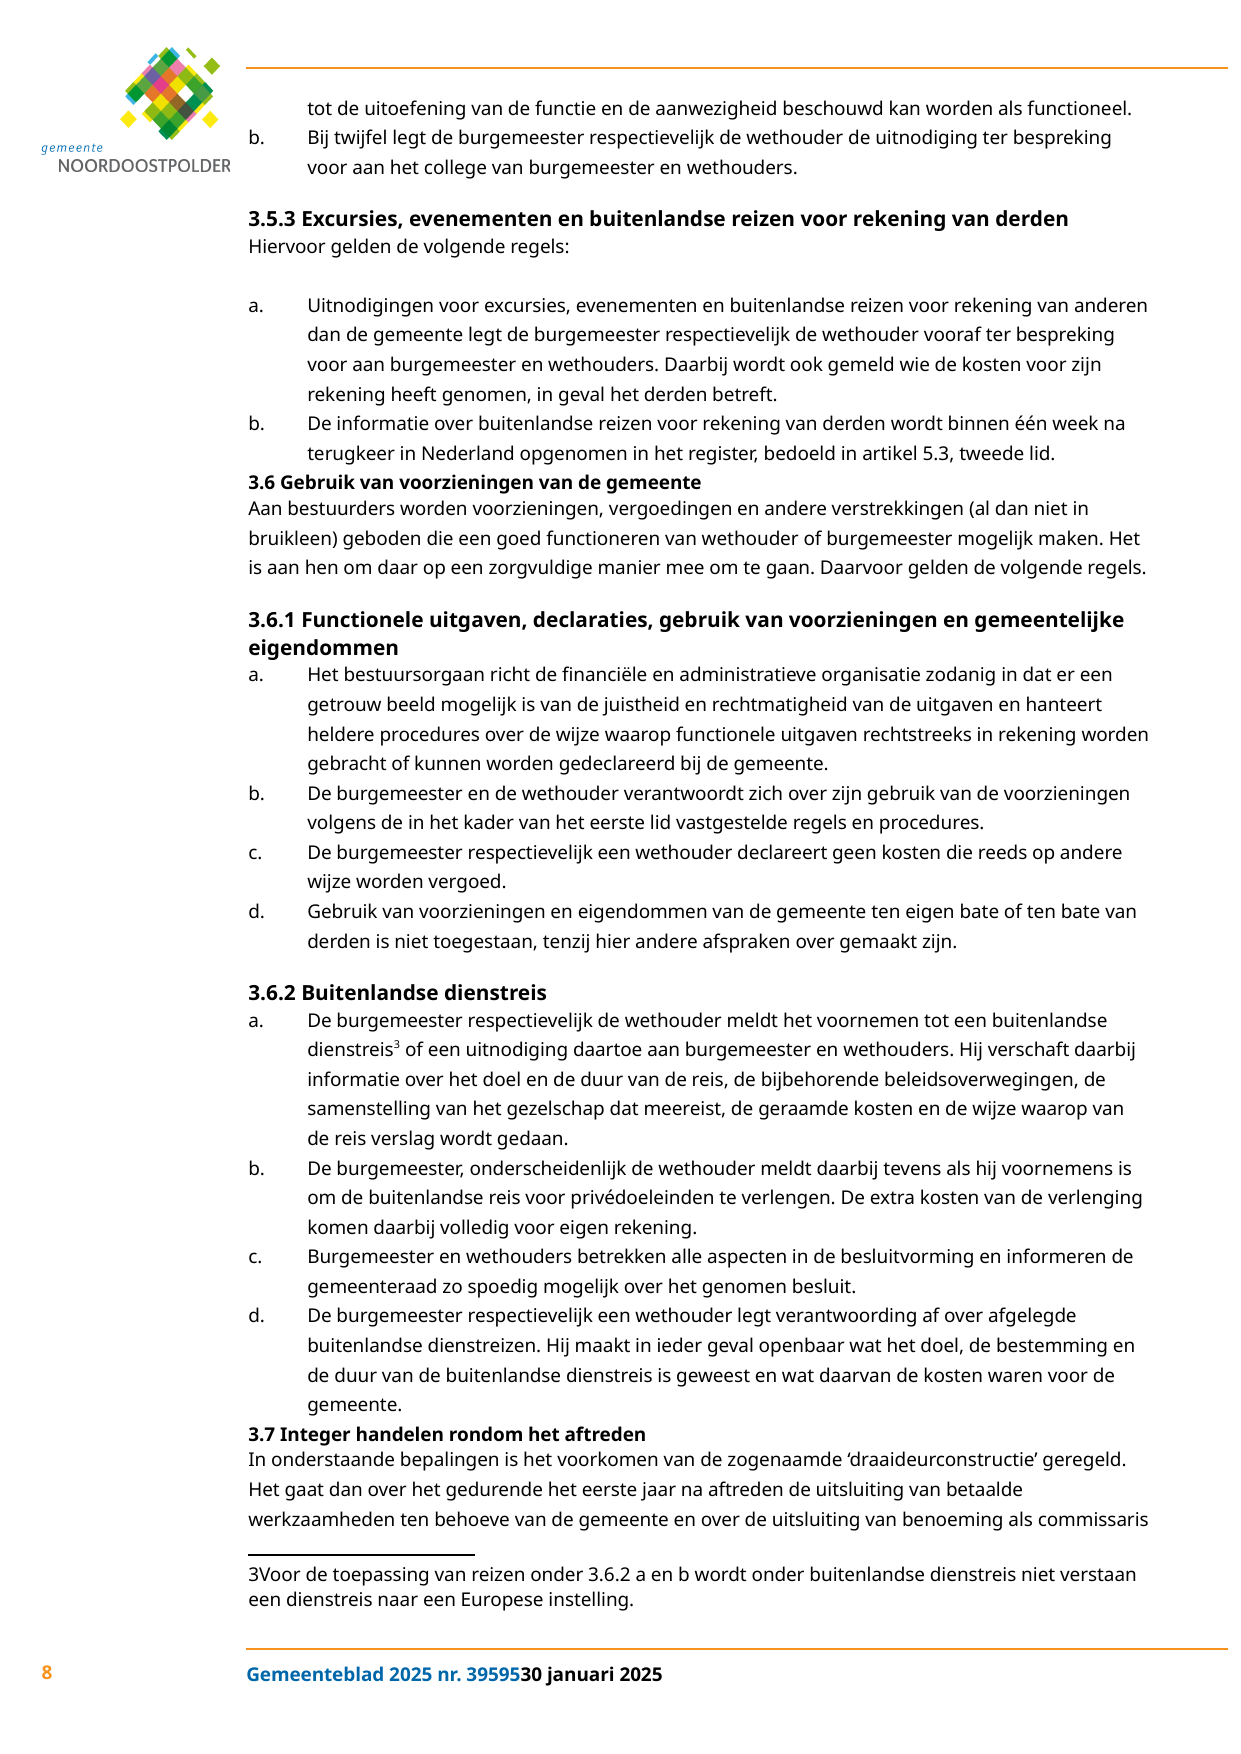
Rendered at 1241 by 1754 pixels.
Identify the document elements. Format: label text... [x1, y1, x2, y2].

text Aan bestuurders worden voorzieningen, vergoedingen en andere verstrekkingen (al dan niet in bruikleen) geboden die een goed functioneren van wethouder of burgemeester mogelijk maken. Het is aan hen om daar op een zorgvuldige manier mee om te gaan. Daarvoor gelden de volgende regels. [248, 495, 1152, 580]
list De burgemeester en de wethouder verantwoordt zich over zijn gebruik van de voorzieningen volgens de in het kader van het eerste lid vastgestelde regels en procedures. [248, 780, 1152, 835]
text 3.6 Gebruik van voorzieningen van de gemeente [248, 469, 1152, 495]
list De burgemeester respectievelijk een wethouder legt verantwoording af over afgelegde buitenlandse dienstreizen. Hij maakt in ieder geval openbaar wat het doel, de bestemming en de duur van de buitenlandse dienstreis is geweest en wat daarvan de kosten waren voor de gemeente. [248, 1303, 1152, 1417]
list De informatie over buitenlandse reizen voor rekening van derden wordt binnen één week na terugkeer in Nederland opgenomen in het register, bedoeld in artikel 5.3, tweede lid. [248, 410, 1152, 466]
picture [41, 47, 231, 172]
list Burgemeester en wethouders betrekken alle aspecten in de besluitvorming en informeren de gemeenteraad zo spoedig mogelijk over het genomen besluit. [248, 1243, 1152, 1299]
list De burgemeester, onderscheidenlijk de wethouder meldt daarbij tevens als hij voornemens is om de buitenlandse reis voor privédoeleinden te verlengen. De extra kosten van de verlenging komen daarbij volledig voor eigen rekening. [248, 1155, 1152, 1239]
text In onderstaande bepalingen is het voorkomen van de zogenaamde ‘draaideurconstructie’ geregeld. Het gaat dan over het gedurende het eerste jaar na aftreden de uitsluiting van betaalde werkzaamheden ten behoeve van de gemeente en over de uitsluiting van benoeming als commissaris [248, 1447, 1152, 1532]
list tot de uitoefening van de functie en de aanwezigheid beschouwd kan worden als functioneel. [248, 95, 1152, 121]
list Het bestuursorgaan richt de financiële en administratieve organisatie zodanig in dat er een getrouw beeld mogelijk is van de juistheid en rechtmatigheid van de uitgaven en hanteert heldere procedures over de wijze waarop functionele uitgaven rechtstreeks in rekening worden gebracht of kunnen worden gedeclareerd bij de gemeente. [248, 662, 1152, 776]
list Bij twijfel legt de burgemeester respectievelijk de wethouder de uitnodiging ter bespreking voor aan het college van burgemeester en wethouders. [248, 124, 1152, 180]
text 3.6.1 Functionele uitgaven, declaraties, gebruik van voorzieningen en gemeentelijke eigendommen [248, 605, 1152, 662]
text 3.5.3 Excursies, evenementen en buitenlandse reizen voor rekening van derden [248, 204, 1152, 233]
list De burgemeester respectievelijk de wethouder meldt het voornemen tot een buitenlandse dienstreis of een uitnodiging daartoe aan burgemeester en wethouders. Hij verschaft daarbij informatie over het doel en de duur van de reis, de bijbehorende beleidsoverwegingen, de samenstelling van het gezelschap dat meereist, de geraamde kosten en de wijze waarop van de reis verslag wordt gedaan. [248, 1007, 1152, 1151]
text 3.6.2 Buitenlandse dienstreis [248, 978, 1152, 1007]
text Hiervoor gelden de volgende regels: [248, 233, 1152, 258]
list Gebruik van voorzieningen en eigendommen van de gemeente ten eigen bate of ten bate van derden is niet toegestaan, tenzij hier andere afspraken over gemaakt zijn. [248, 898, 1152, 954]
list Uitnodigingen voor excursies, evenementen en buitenlandse reizen voor rekening van anderen dan de gemeente legt de burgemeester respectievelijk de wethouder vooraf ter bespreking voor aan burgemeester en wethouders. Daarbij wordt ook gemeld wie de kosten voor zijn rekening heeft genomen, in geval het derden betreft. [248, 292, 1152, 406]
list Voor de toepassing van reizen onder 3.6.2 a en b wordt onder buitenlandse dienstreis niet verstaan een dienstreis naar een Europese instelling. [248, 1561, 1152, 1612]
list De burgemeester respectievelijk een wethouder declareert geen kosten die reeds op andere wijze worden vergoed. [248, 839, 1152, 894]
text 3.7 Integer handelen rondom het aftreden [248, 1421, 1152, 1447]
